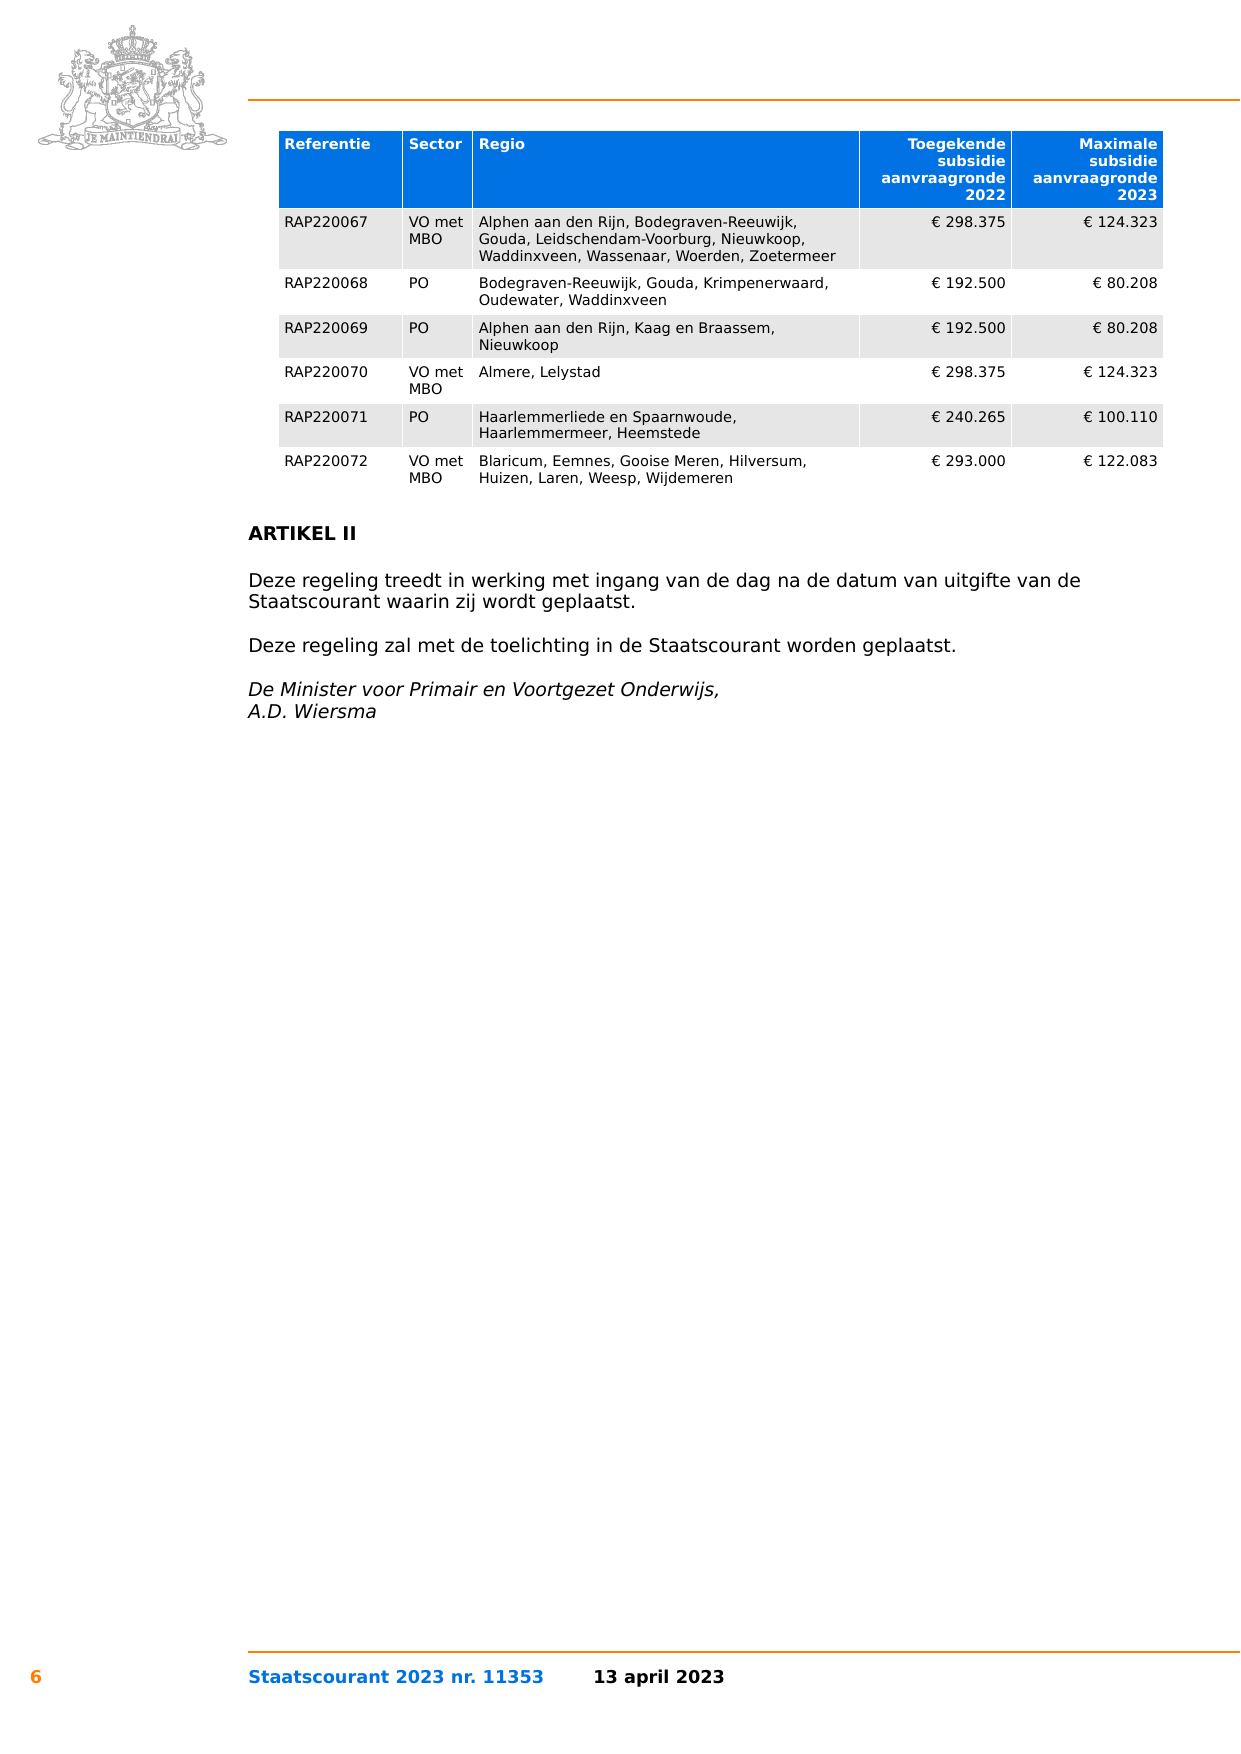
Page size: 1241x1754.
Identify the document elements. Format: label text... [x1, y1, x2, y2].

table_cell € 192.500 [860, 315, 1011, 358]
table_cell € 122.083 [1012, 448, 1163, 491]
subtitle ARTIKEL II [248, 522, 1163, 544]
table_cell PO [403, 404, 472, 447]
table_cell Bodegraven-Reeuwijk, Gouda, Krimpenerwaard, Oudewater, Waddinxveen [473, 271, 859, 314]
table_cell RAP220067 [279, 209, 402, 269]
table_cell € 124.323 [1012, 209, 1163, 269]
table_cell RAP220070 [279, 359, 402, 403]
table_header Toegekende subsidie aanvraagronde 2022 [860, 131, 1011, 208]
text De Minister voor Primair en Voortgezet Onderwijs, A.D. Wiersma [248, 679, 1163, 723]
table_header Maximale subsidie aanvraagronde 2023 [1012, 131, 1163, 208]
table_cell VO met MBO [403, 209, 472, 269]
table_cell € 298.375 [860, 359, 1011, 403]
table_cell Almere, Lelystad [473, 359, 859, 403]
table_cell € 293.000 [860, 448, 1011, 491]
table_header Regio [473, 131, 859, 208]
table_cell PO [403, 271, 472, 314]
table_cell Haarlemmerliede en Spaarnwoude, Haarlemmermeer, Heemstede [473, 404, 859, 447]
table_cell € 192.500 [860, 271, 1011, 314]
text Deze regeling treedt in werking met ingang van de dag na de datum van uitgifte van de Staatscourant waarin zij wordt geplaatst. [248, 569, 1163, 613]
table_cell € 124.323 [1012, 359, 1163, 403]
table_cell € 298.375 [860, 209, 1011, 269]
table_cell RAP220069 [279, 315, 402, 358]
table_cell Blaricum, Eemnes, Gooise Meren, Hilversum, Huizen, Laren, Weesp, Wijdemeren [473, 448, 859, 491]
table_header Sector [403, 131, 472, 208]
table_cell VO met MBO [403, 448, 472, 491]
table_cell € 80.208 [1012, 315, 1163, 358]
picture [38, 25, 227, 150]
table_cell RAP220071 [279, 404, 402, 447]
table_cell € 240.265 [860, 404, 1011, 447]
table_cell VO met MBO [403, 359, 472, 403]
table_header Referentie [279, 131, 402, 208]
table_cell RAP220072 [279, 448, 402, 491]
table_cell € 100.110 [1012, 404, 1163, 447]
table_cell PO [403, 315, 472, 358]
table_cell Alphen aan den Rijn, Kaag en Braassem, Nieuwkoop [473, 315, 859, 358]
table_cell Alphen aan den Rijn, Bodegraven-Reeuwijk, Gouda, Leidschendam-Voorburg, Nieuwkoop, Waddinxveen, Wassenaar, Woerden, Zoetermeer [473, 209, 859, 269]
table_cell RAP220068 [279, 271, 402, 314]
text Deze regeling zal met de toelichting in de Staatscourant worden geplaatst. [248, 635, 1163, 657]
table_cell € 80.208 [1012, 271, 1163, 314]
